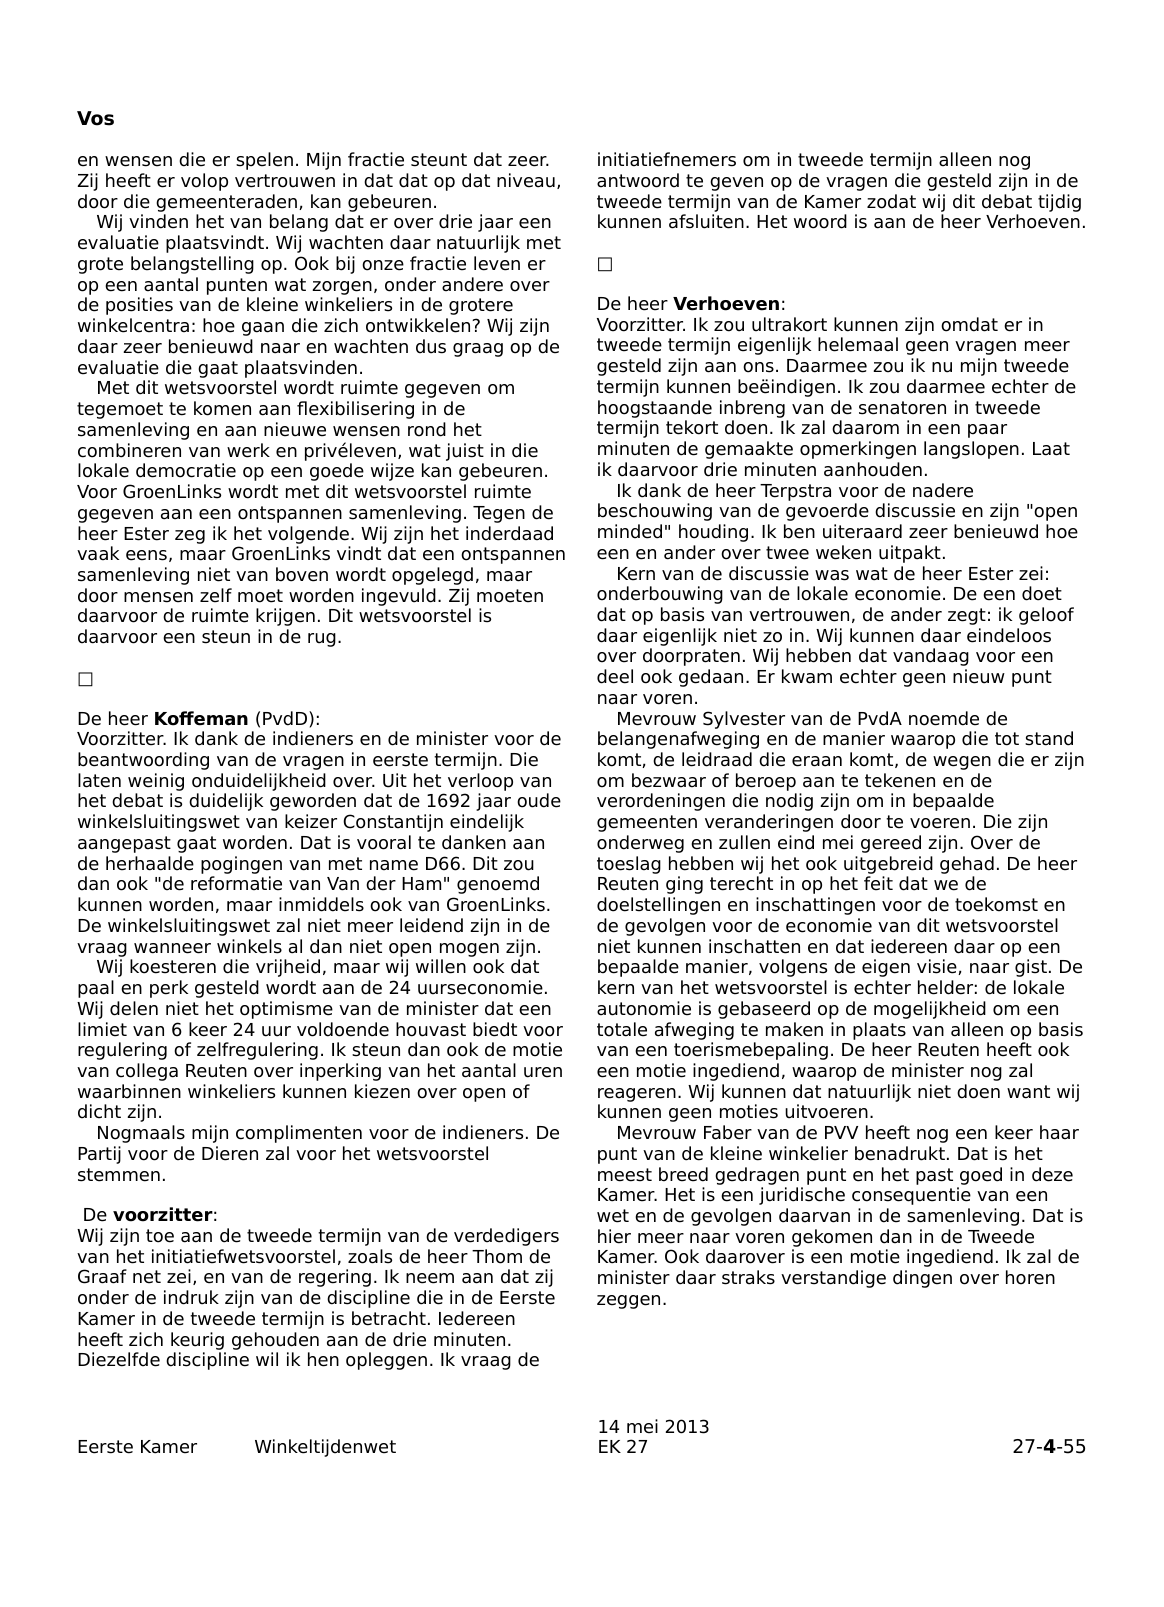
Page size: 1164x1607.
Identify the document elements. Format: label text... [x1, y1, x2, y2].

text De voorzitter: [77, 1205, 567, 1226]
text Ik dank de heer Terpstra voor de nadere beschouwing van de gevoerde discussie en zijn "open minded" houding. Ik ben uiteraard zeer benieuwd hoe een en ander over twee weken uitpakt. [596, 480, 1087, 563]
text Kern van de discussie was wat de heer Ester zei: onderbouwing van de lokale economie. De een doet dat op basis van vertrouwen, de ander zegt: ik geloof daar eigenlijk niet zo in. Wij kunnen daar eindeloos over doorpraten. Wij hebben dat vandaag voor een deel ook gedaan. Er kwam echter geen nieuw punt naar voren. [596, 563, 1087, 708]
text De heer Koffeman (PvdD): [77, 708, 567, 729]
text Mevrouw Sylvester van de PvdA noemde de belangenafweging en de manier waarop die tot stand komt, de leidraad die eraan komt, de wegen die er zijn om bezwaar of beroep aan te tekenen en de verordeningen die nodig zijn om in bepaalde gemeenten veranderingen door te voeren. Die zijn onderweg en zullen eind mei gereed zijn. Over de toeslag hebben wij het ook uitgebreid gehad. De heer Reuten ging terecht in op het feit dat we de doelstellingen en inschattingen voor de toekomst en de gevolgen voor de economie van dit wetsvoorstel niet kunnen inschatten en dat iedereen daar op een bepaalde manier, volgens de eigen visie, naar gist. De kern van het wetsvoorstel is echter helder: de lokale autonomie is gebaseerd op de mogelijkheid om een totale afweging te maken in plaats van alleen op basis van een toerismebepaling. De heer Reuten heeft ook een motie ingediend, waarop de minister nog zal reageren. Wij kunnen dat natuurlijk niet doen want wij kunnen geen moties uitvoeren. [596, 708, 1087, 1123]
text □ [77, 668, 567, 688]
text De heer Verhoeven: [596, 294, 1087, 314]
text en wensen die er spelen. Mijn fractie steunt dat zeer. Zij heeft er volop vertrouwen in dat dat op dat niveau, door die gemeenteraden, kan gebeuren. [77, 150, 567, 212]
text Nogmaals mijn complimenten voor de indieners. De Partij voor de Dieren zal voor het wetsvoorstel stemmen. [77, 1123, 567, 1185]
text initiatiefnemers om in tweede termijn alleen nog antwoord te geven op de vragen die gesteld zijn in de tweede termijn van de Kamer zodat wij dit debat tijdig kunnen afsluiten. Het woord is aan de heer Verhoeven. [596, 150, 1087, 233]
text Met dit wetsvoorstel wordt ruimte gegeven om tegemoet te komen aan flexibilisering in de samenleving en aan nieuwe wensen rond het combineren van werk en privéleven, wat juist in die lokale democratie op een goede wijze kan gebeuren. Voor GroenLinks wordt met dit wetsvoorstel ruimte gegeven aan een ontspannen samenleving. Tegen de heer Ester zeg ik het volgende. Wij zijn het inderdaad vaak eens, maar GroenLinks vindt dat een ontspannen samenleving niet van boven wordt opgelegd, maar door mensen zelf moet worden ingevuld. Zij moeten daarvoor de ruimte krijgen. Dit wetsvoorstel is daarvoor een steun in de rug. [77, 378, 567, 648]
text □ [596, 253, 1087, 274]
text Wij zijn toe aan de tweede termijn van de verdedigers van het initiatiefwetsvoorstel, zoals de heer Thom de Graaf net zei, en van de regering. Ik neem aan dat zij onder de indruk zijn van de discipline die in de Eerste Kamer in de tweede termijn is betracht. Iedereen heeft zich keurig gehouden aan de drie minuten. Diezelfde discipline wil ik hen opleggen. Ik vraag de [77, 1226, 567, 1371]
text Voorzitter. Ik dank de indieners en de minister voor de beantwoording van de vragen in eerste termijn. Die laten weinig onduidelijkheid over. Uit het verloop van het debat is duidelijk geworden dat de 1692 jaar oude winkelsluitingswet van keizer Constantijn eindelijk aangepast gaat worden. Dat is vooral te danken aan de herhaalde pogingen van met name D66. Dit zou dan ook "de reformatie van Van der Ham" genoemd kunnen worden, maar inmiddels ook van GroenLinks. De winkelsluitingswet zal niet meer leidend zijn in de vraag wanneer winkels al dan niet open mogen zijn. [77, 729, 567, 957]
text Mevrouw Faber van de PVV heeft nog een keer haar punt van de kleine winkelier benadrukt. Dat is het meest breed gedragen punt en het past goed in deze Kamer. Het is een juridische consequentie van een wet en de gevolgen daarvan in de samenleving. Dat is hier meer naar voren gekomen dan in de Tweede Kamer. Ook daarover is een motie ingediend. Ik zal de minister daar straks verstandige dingen over horen zeggen. [596, 1123, 1087, 1309]
text Wij vinden het van belang dat er over drie jaar een evaluatie plaatsvindt. Wij wachten daar natuurlijk met grote belangstelling op. Ook bij onze fractie leven er op een aantal punten wat zorgen, onder andere over de posities van de kleine winkeliers in de grotere winkelcentra: hoe gaan die zich ontwikkelen? Wij zijn daar zeer benieuwd naar en wachten dus graag op de evaluatie die gaat plaatsvinden. [77, 212, 567, 378]
text Wij koesteren die vrijheid, maar wij willen ook dat paal en perk gesteld wordt aan de 24 uurseconomie. Wij delen niet het optimisme van de minister dat een limiet van 6 keer 24 uur voldoende houvast biedt voor regulering of zelfregulering. Ik steun dan ook de motie van collega Reuten over inperking van het aantal uren waarbinnen winkeliers kunnen kiezen over open of dicht zijn. [77, 957, 567, 1123]
text Voorzitter. Ik zou ultrakort kunnen zijn omdat er in tweede termijn eigenlijk helemaal geen vragen meer gesteld zijn aan ons. Daarmee zou ik nu mijn tweede termijn kunnen beëindigen. Ik zou daarmee echter de hoogstaande inbreng van de senatoren in tweede termijn tekort doen. Ik zal daarom in een paar minuten de gemaakte opmerkingen langslopen. Laat ik daarvoor drie minuten aanhouden. [596, 314, 1087, 480]
